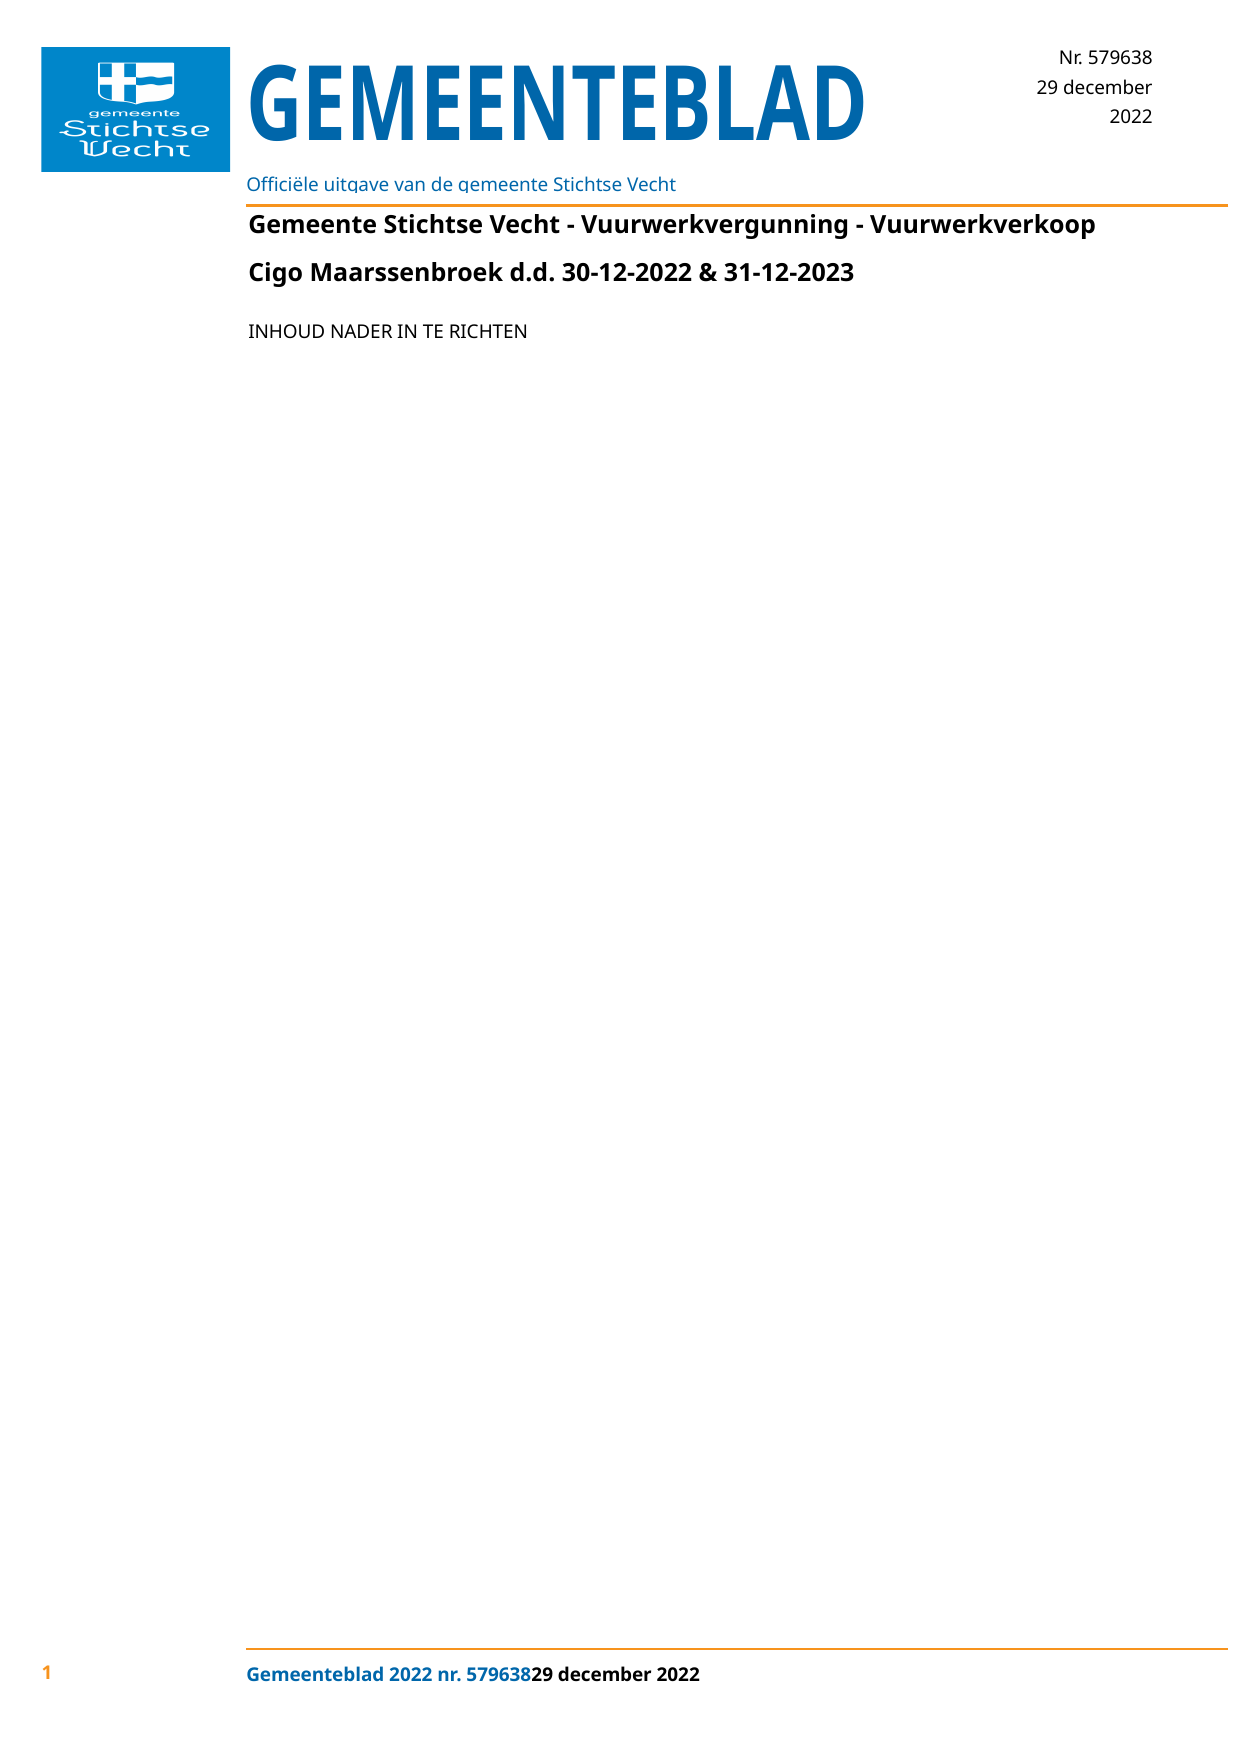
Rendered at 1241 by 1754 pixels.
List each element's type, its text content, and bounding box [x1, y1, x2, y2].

text INHOUD NADER IN TE RICHTEN [248, 318, 1152, 344]
text Gemeente Stichtse Vecht - Vuurwerkvergunning - Vuurwerkverkoop Cigo Maarssenbroek d.d. 30-12-2022 & 31-12-2023 [248, 207, 1152, 288]
picture [137, 63, 174, 103]
picture [99, 63, 135, 101]
